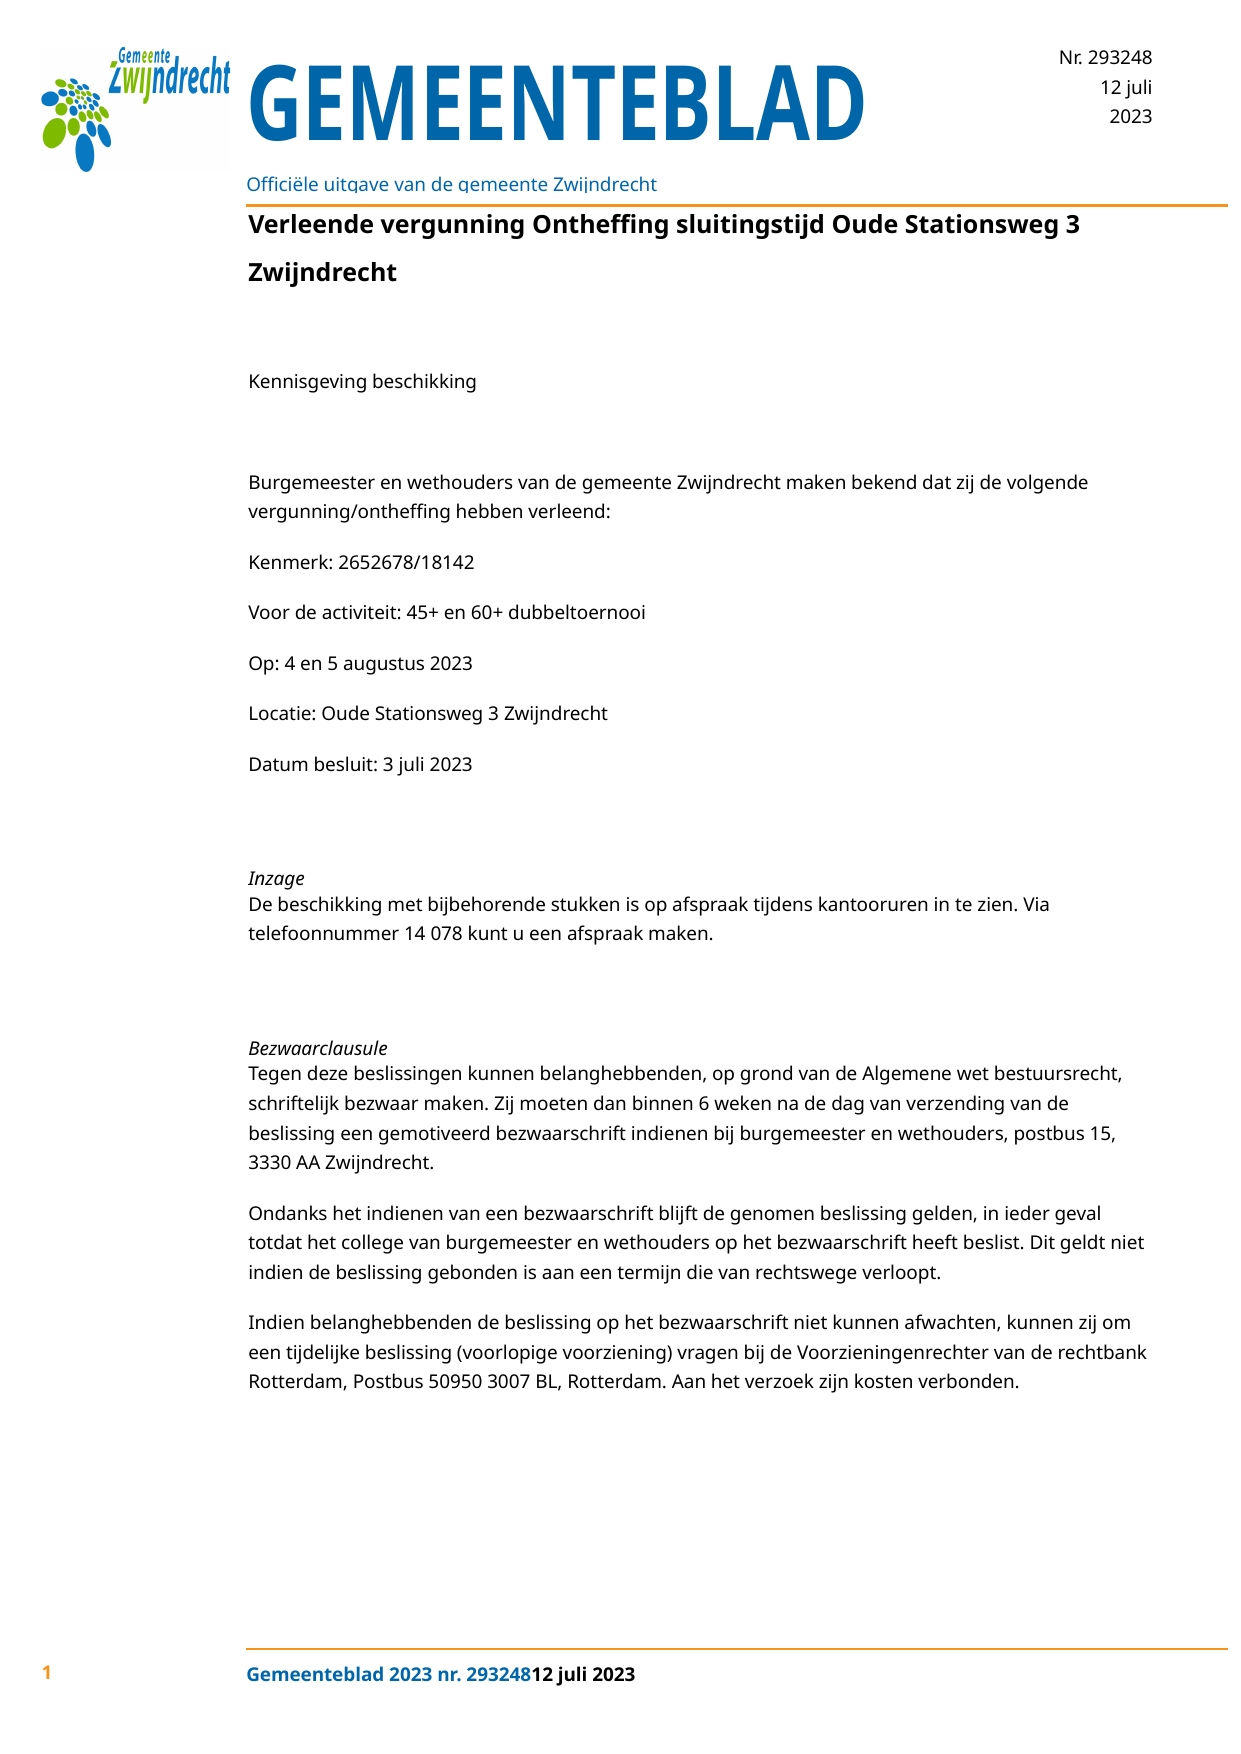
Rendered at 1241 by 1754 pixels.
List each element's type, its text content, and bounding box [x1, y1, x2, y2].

text Voor de activiteit: 45+ en 60+ dubbeltoernooi [248, 599, 1152, 625]
text Inzage [248, 865, 1152, 891]
text Bezwaarclausule [248, 1035, 1152, 1061]
text Datum besluit: 3 juli 2023 [248, 751, 1152, 777]
text De beschikking met bijbehorende stukken is op afspraak tijdens kantooruren in te zien. Via telefoonnummer 14 078 kunt u een afspraak maken. [248, 891, 1152, 946]
text Locatie: Oude Stationsweg 3 Zwijndrecht [248, 700, 1152, 726]
text Indien belanghebbenden de beslissing op het bezwaarschrift niet kunnen afwachten, kunnen zij om een tijdelijke beslissing (voorlopige voorziening) vragen bij de Voorzieningenrechter van de rechtbank Rotterdam, Postbus 50950 3007 BL, Rotterdam. Aan het verzoek zijn kosten verbonden. [248, 1309, 1152, 1394]
picture [41, 47, 231, 172]
text Kennisgeving beschikking [248, 368, 1152, 394]
text Kenmerk: 2652678/18142 [248, 549, 1152, 575]
text Verleende vergunning Ontheffing sluitingstijd Oude Stationsweg 3 Zwijndrecht [248, 207, 1152, 288]
text Tegen deze beslissingen kunnen belanghebbenden, op grond van de Algemene wet bestuursrecht, schriftelijk bezwaar maken. Zij moeten dan binnen 6 weken na de dag van verzending van de beslissing een gemotiveerd bezwaarschrift indienen bij burgemeester en wethouders, postbus 15, 3330 AA Zwijndrecht. [248, 1061, 1152, 1175]
text Burgemeester en wethouders van de gemeente Zwijndrecht maken bekend dat zij de volgende vergunning/ontheffing hebben verleend: [248, 469, 1152, 524]
text Ondanks het indienen van een bezwaarschrift blijft de genomen beslissing gelden, in ieder geval totdat het college van burgemeester en wethouders op het bezwaarschrift heeft beslist. Dit geldt niet indien de beslissing gebonden is aan een termijn die van rechtswege verloopt. [248, 1200, 1152, 1285]
text Op: 4 en 5 augustus 2023 [248, 650, 1152, 676]
